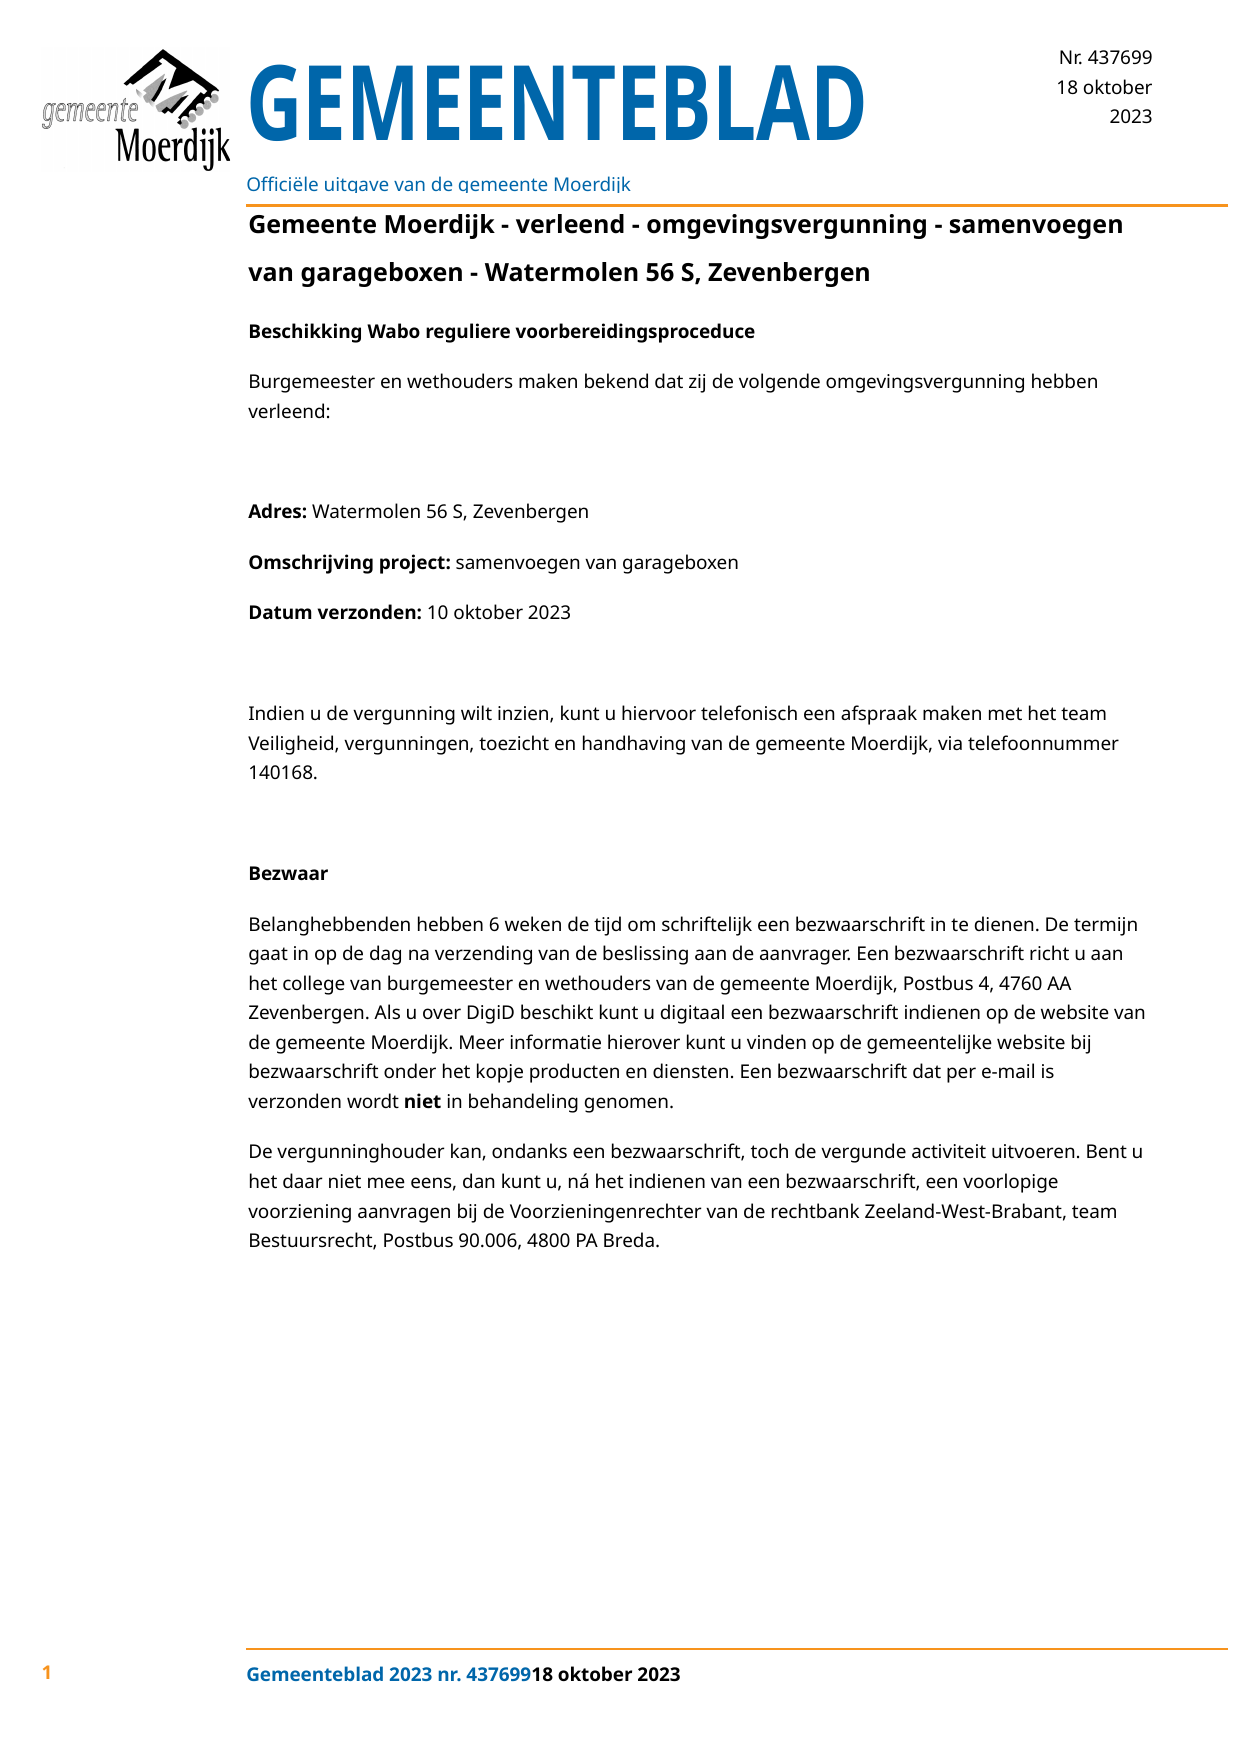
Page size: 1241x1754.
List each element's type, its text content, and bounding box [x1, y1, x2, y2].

text Belanghebbenden hebben 6 weken de tijd om schriftelijk een bezwaarschrift in te dienen. De termijn gaat in op de dag na verzending van de beslissing aan de aanvrager. Een bezwaarschrift richt u aan het college van burgemeester en wethouders van de gemeente Moerdijk, Postbus 4, 4760 AA Zevenbergen. Als u over DigiD beschikt kunt u digitaal een bezwaarschrift indienen op de website van de gemeente Moerdijk. Meer informatie hierover kunt u vinden op de gemeentelijke website bij bezwaarschrift onder het kopje producten en diensten. Een bezwaarschrift dat per e-mail is verzonden wordt niet in behandeling genomen. [248, 911, 1152, 1114]
text Bezwaar [248, 860, 1152, 886]
text Burgemeester en wethouders maken bekend dat zij de volgende omgevingsvergunning hebben verleend: [248, 368, 1152, 424]
text Omschrijving project: samenvoegen van garageboxen [248, 549, 1152, 575]
text Adres: Watermolen 56 S, Zevenbergen [248, 499, 1152, 524]
text De vergunninghouder kan, ondanks een bezwaarschrift, toch de vergunde activiteit uitvoeren. Bent u het daar niet mee eens, dan kunt u, ná het indienen van een bezwaarschrift, een voorlopige voorziening aanvragen bij de Voorzieningenrechter van de rechtbank Zeeland-West-Brabant, team Bestuursrecht, Postbus 90.006, 4800 PA Breda. [248, 1139, 1152, 1253]
text Gemeente Moerdijk - verleend - omgevingsvergunning - samenvoegen van garageboxen - Watermolen 56 S, Zevenbergen [248, 207, 1152, 288]
text Datum verzonden: 10 oktober 2023 [248, 599, 1152, 625]
text Indien u de vergunning wilt inzien, kunt u hiervoor telefonisch een afspraak maken met het team Veiligheid, vergunningen, toezicht en handhaving van de gemeente Moerdijk, via telefoonnummer 140168. [248, 700, 1152, 785]
picture [41, 47, 231, 172]
text Beschikking Wabo reguliere voorbereidingsproceduce [248, 318, 1152, 344]
